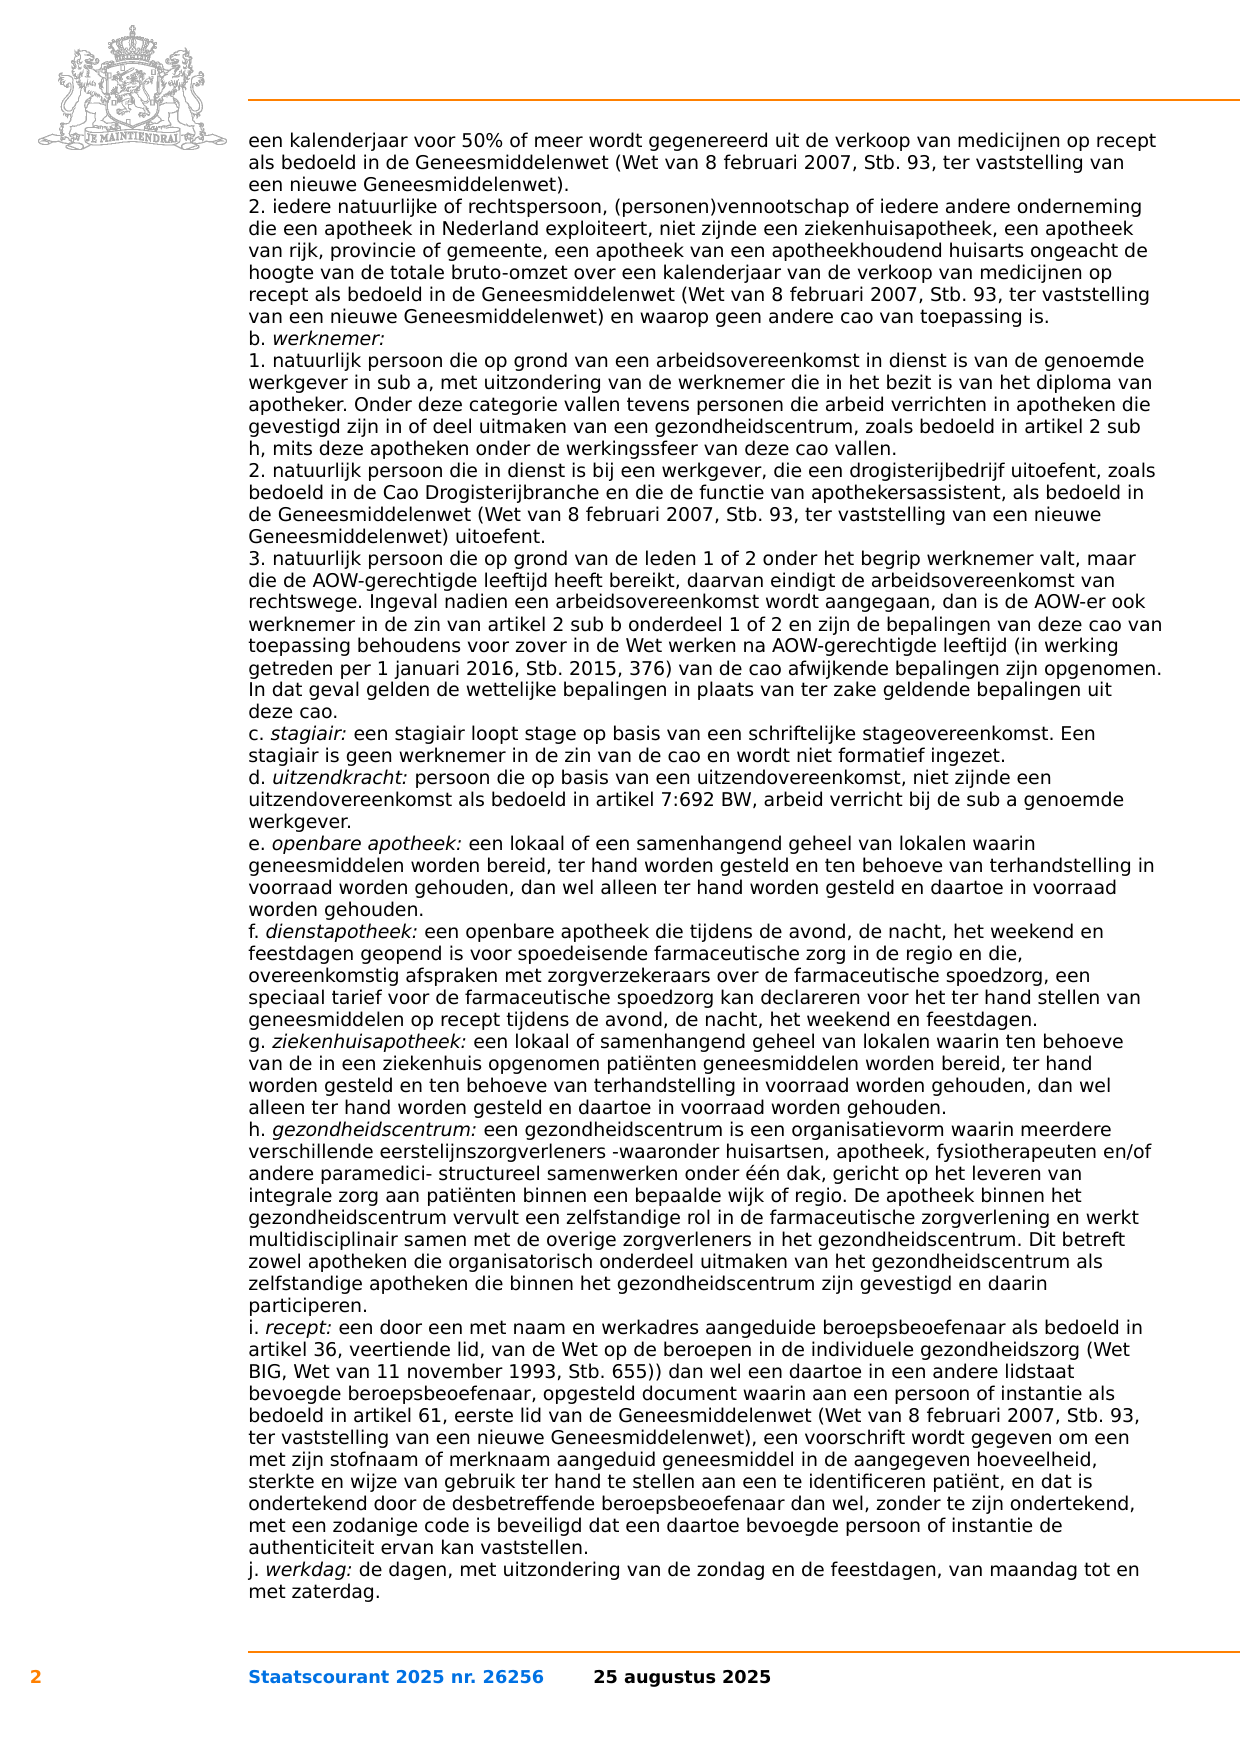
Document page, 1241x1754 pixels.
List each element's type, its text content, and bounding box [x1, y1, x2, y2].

text h. gezondheidscentrum: een gezondheidscentrum is een organisatievorm waarin meerdere verschillende eerstelijnszorgverleners -waaronder huisartsen, apotheek, fysiotherapeuten en/of andere paramedici- structureel samenwerken onder één dak, gericht op het leveren van integrale zorg aan patiënten binnen een bepaalde wijk of regio. De apotheek binnen het gezondheidscentrum vervult een zelfstandige rol in de farmaceutische zorgverlening en werkt multidisciplinair samen met de overige zorgverleners in het gezondheidscentrum. Dit betreft zowel apotheken die organisatorisch onderdeel uitmaken van het gezondheidscentrum als zelfstandige apotheken die binnen het gezondheidscentrum zijn gevestigd en daarin participeren. [248, 1119, 1163, 1317]
text b. werknemer: [248, 328, 1163, 350]
text 3. natuurlijk persoon die op grond van de leden 1 of 2 onder het begrip werknemer valt, maar die de AOW-gerechtigde leeftijd heeft bereikt, daarvan eindigt de arbeidsovereenkomst van rechtswege. Ingeval nadien een arbeidsovereenkomst wordt aangegaan, dan is de AOW-er ook werknemer in de zin van artikel 2 sub b onderdeel 1 of 2 en zijn de bepalingen van deze cao van toepassing behoudens voor zover in de Wet werken na AOW-gerechtigde leeftijd (in werking getreden per 1 januari 2016, Stb. 2015, 376) van de cao afwijkende bepalingen zijn opgenomen. In dat geval gelden de wettelijke bepalingen in plaats van ter zake geldende bepalingen uit deze cao. [248, 547, 1163, 723]
text f. dienstapotheek: een openbare apotheek die tijdens de avond, de nacht, het weekend en feestdagen geopend is voor spoedeisende farmaceutische zorg in de regio en die, overeenkomstig afspraken met zorgverzekeraars over de farmaceutische spoedzorg, een speciaal tarief voor de farmaceutische spoedzorg kan declareren voor het ter hand stellen van geneesmiddelen op recept tijdens de avond, de nacht, het weekend en feestdagen. [248, 921, 1163, 1031]
text c. stagiair: een stagiair loopt stage op basis van een schriftelijke stageovereenkomst. Een stagiair is geen werknemer in de zin van de cao en wordt niet formatief ingezet. [248, 723, 1163, 767]
text e. openbare apotheek: een lokaal of een samenhangend geheel van lokalen waarin geneesmiddelen worden bereid, ter hand worden gesteld en ten behoeve van terhandstelling in voorraad worden gehouden, dan wel alleen ter hand worden gesteld en daartoe in voorraad worden gehouden. [248, 833, 1163, 921]
text 2. natuurlijk persoon die in dienst is bij een werkgever, die een drogisterijbedrijf uitoefent, zoals bedoeld in de Cao Drogisterijbranche en die de functie van apothekersassistent, als bedoeld in de Geneesmiddelenwet (Wet van 8 februari 2007, Stb. 93, ter vaststelling van een nieuwe Geneesmiddelenwet) uitoefent. [248, 459, 1163, 547]
text g. ziekenhuisapotheek: een lokaal of samenhangend geheel van lokalen waarin ten behoeve van de in een ziekenhuis opgenomen patiënten geneesmiddelen worden bereid, ter hand worden gesteld en ten behoeve van terhandstelling in voorraad worden gehouden, dan wel alleen ter hand worden gesteld en daartoe in voorraad worden gehouden. [248, 1031, 1163, 1119]
picture [38, 25, 227, 150]
text 1. natuurlijk persoon die op grond van een arbeidsovereenkomst in dienst is van de genoemde werkgever in sub a, met uitzondering van de werknemer die in het bezit is van het diploma van apotheker. Onder deze categorie vallen tevens personen die arbeid verrichten in apotheken die gevestigd zijn in of deel uitmaken van een gezondheidscentrum, zoals bedoeld in artikel 2 sub h, mits deze apotheken onder de werkingssfeer van deze cao vallen. [248, 350, 1163, 459]
text d. uitzendkracht: persoon die op basis van een uitzendovereenkomst, niet zijnde een uitzendovereenkomst als bedoeld in artikel 7:692 BW, arbeid verricht bij de sub a genoemde werkgever. [248, 767, 1163, 833]
text 2. iedere natuurlijke of rechtspersoon, (personen)vennootschap of iedere andere onderneming die een apotheek in Nederland exploiteert, niet zijnde een ziekenhuisapotheek, een apotheek van rijk, provincie of gemeente, een apotheek van een apotheekhoudend huisarts ongeacht de hoogte van de totale bruto-omzet over een kalenderjaar van de verkoop van medicijnen op recept als bedoeld in de Geneesmiddelenwet (Wet van 8 februari 2007, Stb. 93, ter vaststelling van een nieuwe Geneesmiddelenwet) en waarop geen andere cao van toepassing is. [248, 196, 1163, 328]
text een kalenderjaar voor 50% of meer wordt gegenereerd uit de verkoop van medicijnen op recept als bedoeld in de Geneesmiddelenwet (Wet van 8 februari 2007, Stb. 93, ter vaststelling van een nieuwe Geneesmiddelenwet). [248, 130, 1163, 196]
text j. werkdag: de dagen, met uitzondering van de zondag en de feestdagen, van maandag tot en met zaterdag. [248, 1558, 1163, 1602]
text i. recept: een door een met naam en werkadres aangeduide beroepsbeoefenaar als bedoeld in artikel 36, veertiende lid, van de Wet op de beroepen in de individuele gezondheidszorg (Wet BIG, Wet van 11 november 1993, Stb. 655)) dan wel een daartoe in een andere lidstaat bevoegde beroepsbeoefenaar, opgesteld document waarin aan een persoon of instantie als bedoeld in artikel 61, eerste lid van de Geneesmiddelenwet (Wet van 8 februari 2007, Stb. 93, ter vaststelling van een nieuwe Geneesmiddelenwet), een voorschrift wordt gegeven om een met zijn stofnaam of merknaam aangeduid geneesmiddel in de aangegeven hoeveelheid, sterkte en wijze van gebruik ter hand te stellen aan een te identificeren patiënt, en dat is ondertekend door de desbetreffende beroepsbeoefenaar dan wel, zonder te zijn ondertekend, met een zodanige code is beveiligd dat een daartoe bevoegde persoon of instantie de authenticiteit ervan kan vaststellen. [248, 1317, 1163, 1558]
